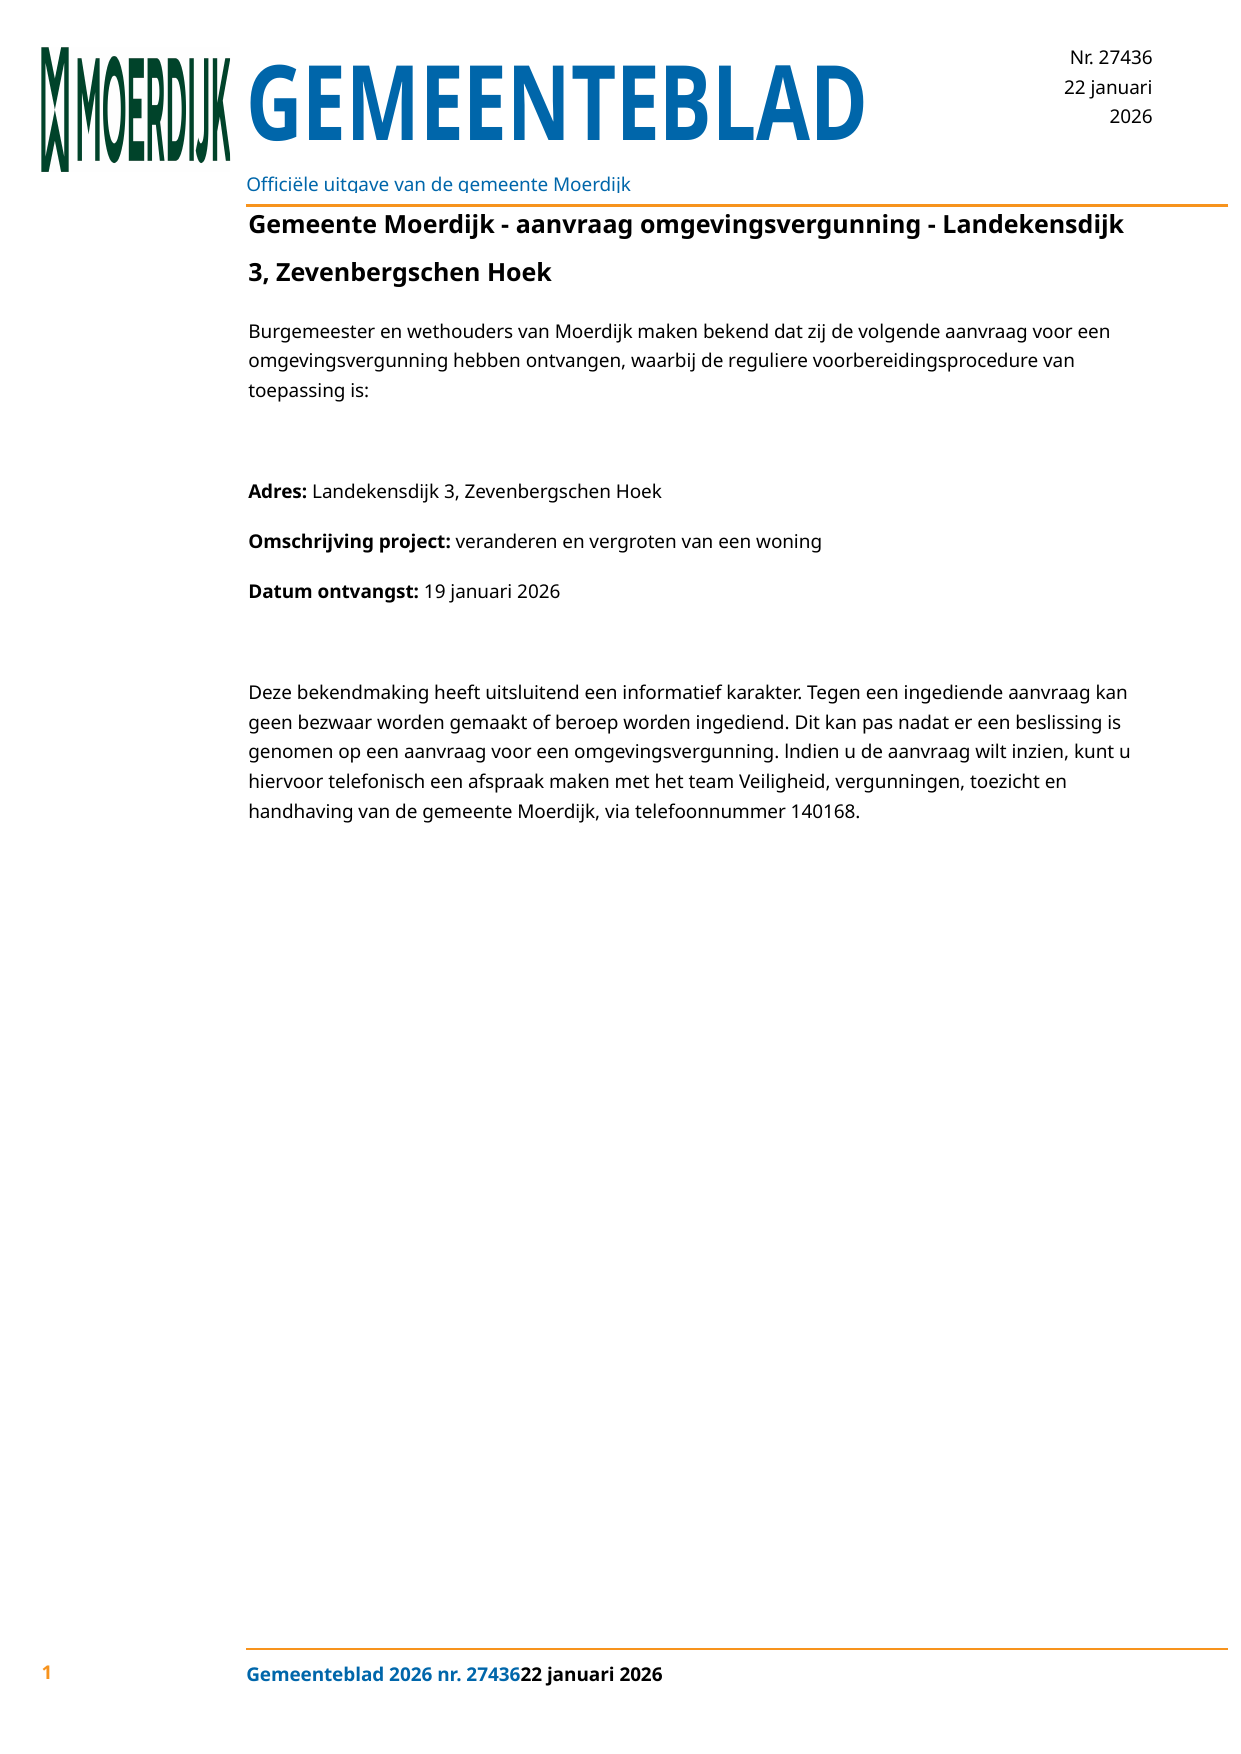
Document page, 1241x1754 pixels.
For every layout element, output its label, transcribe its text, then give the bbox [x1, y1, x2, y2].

text Gemeente Moerdijk - aanvraag omgevingsvergunning - Landekensdijk 3, Zevenbergschen Hoek [248, 207, 1152, 288]
picture [41, 47, 231, 172]
text Burgemeester en wethouders van Moerdijk maken bekend dat zij de volgende aanvraag voor een omgevingsvergunning hebben ontvangen, waarbij de reguliere voorbereidingsprocedure van toepassing is: [248, 318, 1152, 403]
text Datum ontvangst: 19 januari 2026 [248, 579, 1152, 604]
text Deze bekendmaking heeft uitsluitend een informatief karakter. Tegen een ingediende aanvraag kan geen bezwaar worden gemaakt of beroep worden ingediend. Dit kan pas nadat er een beslissing is genomen op een aanvraag voor een omgevingsvergunning. lndien u de aanvraag wilt inzien, kunt u hiervoor telefonisch een afspraak maken met het team Veiligheid, vergunningen, toezicht en handhaving van de gemeente Moerdijk, via telefoonnummer 140168. [248, 679, 1152, 824]
text Omschrijving project: veranderen en vergroten van een woning [248, 528, 1152, 554]
text Adres: Landekensdijk 3, Zevenbergschen Hoek [248, 478, 1152, 504]
